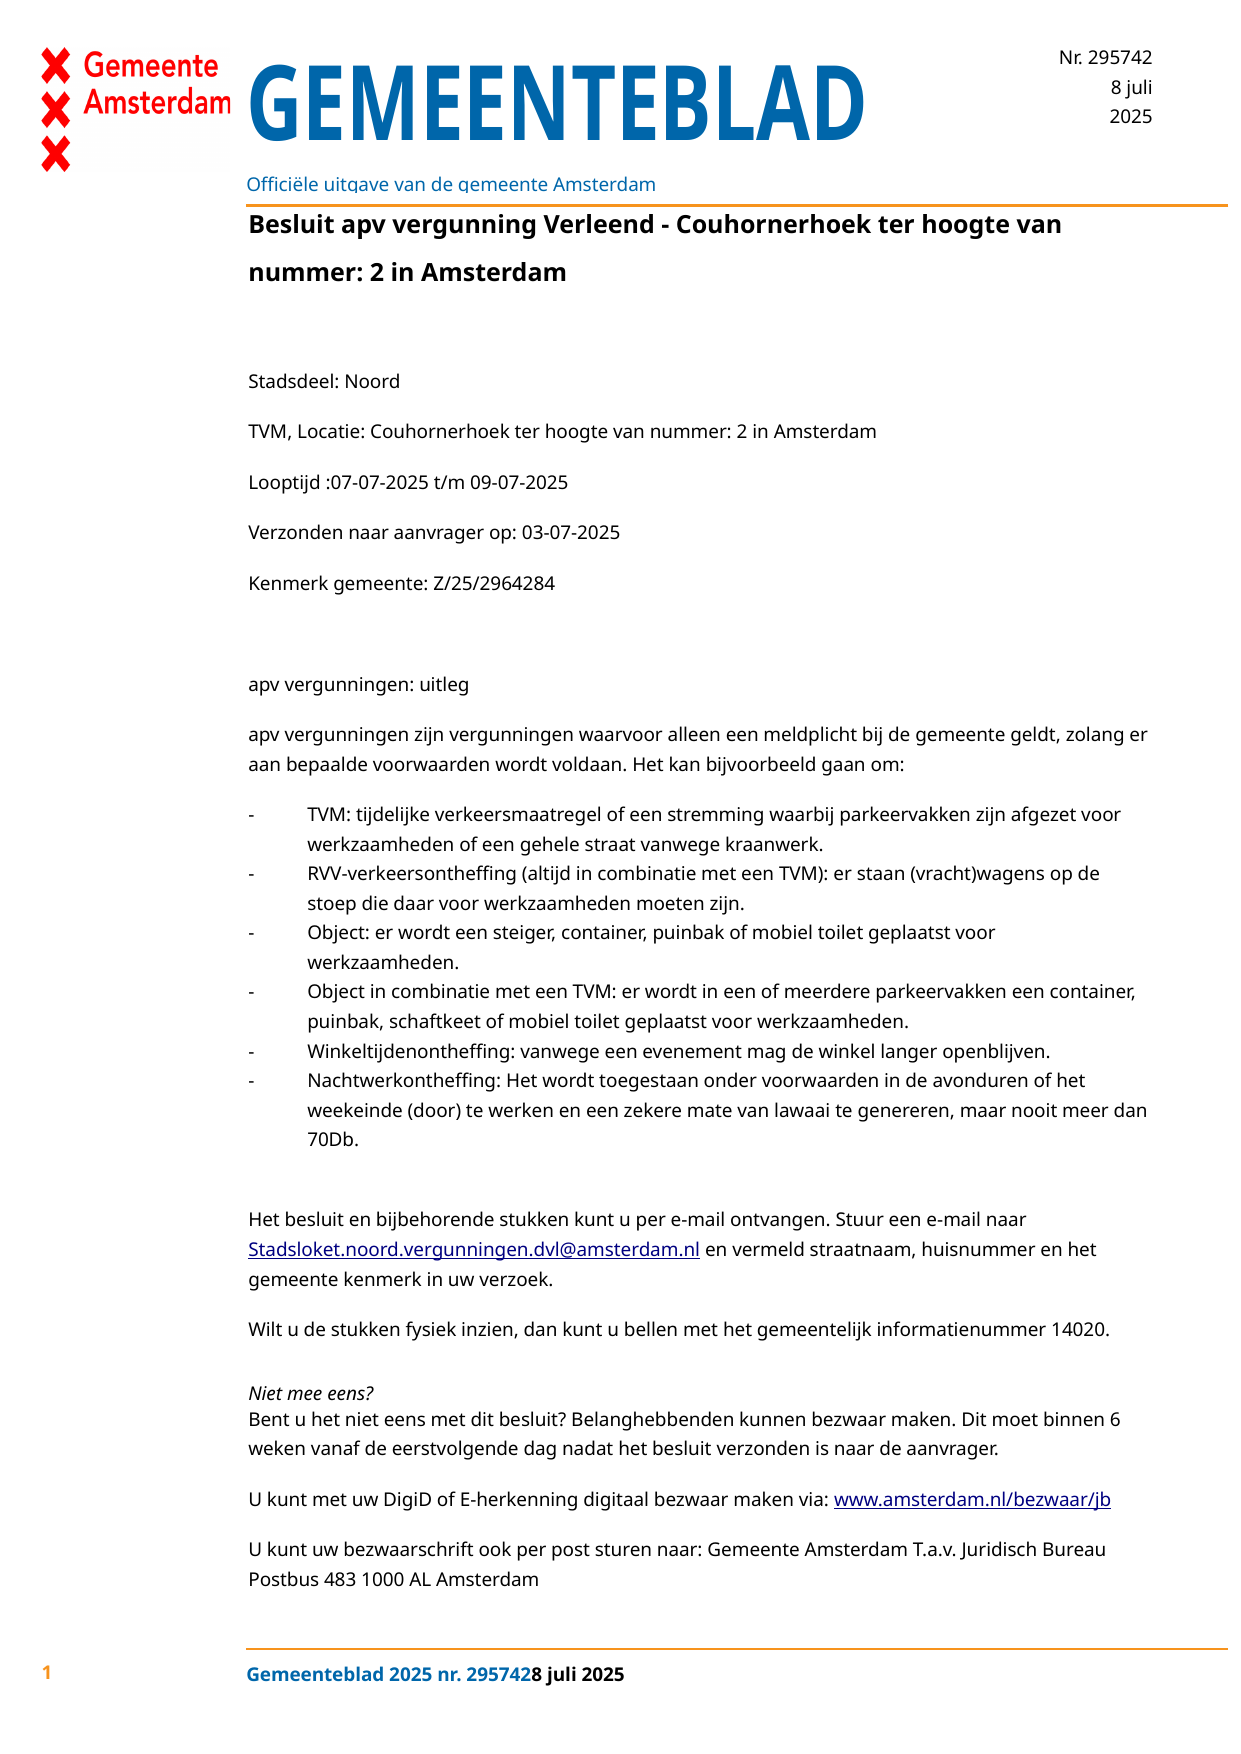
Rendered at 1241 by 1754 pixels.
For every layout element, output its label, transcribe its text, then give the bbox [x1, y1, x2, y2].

list Object in combinatie met een TVM: er wordt in een of meerdere parkeervakken een container, puinbak, schaftkeet of mobiel toilet geplaatst voor werkzaamheden. [248, 979, 1152, 1034]
text Verzonden naar aanvrager op: 03-07-2025 [248, 519, 1152, 545]
text U kunt met uw DigiD of E-herkenning digitaal bezwaar maken via: www.amsterdam.nl/bezwaar/jb [248, 1486, 1152, 1512]
list RVV-verkeersontheffing (altijd in combinatie met een TVM): er staan (vracht)wagens op de stoep die daar voor werkzaamheden moeten zijn. [248, 860, 1152, 916]
list Object: er wordt een steiger, container, puinbak of mobiel toilet geplaatst voor werkzaamheden. [248, 919, 1152, 975]
picture [41, 47, 231, 172]
text Looptijd :07-07-2025 t/m 09-07-2025 [248, 469, 1152, 495]
text Wilt u de stukken fysiek inzien, dan kunt u bellen met het gemeentelijk informatienummer 14020. [248, 1316, 1152, 1342]
list Winkeltijdenontheffing: vanwege een evenement mag de winkel langer openblijven. [248, 1038, 1152, 1064]
text Besluit apv vergunning Verleend - Couhornerhoek ter hoogte van nummer: 2 in Amsterdam [248, 207, 1152, 288]
text TVM, Locatie: Couhornerhoek ter hoogte van nummer: 2 in Amsterdam [248, 419, 1152, 444]
text apv vergunningen zijn vergunningen waarvoor alleen een meldplicht bij de gemeente geldt, zolang er aan bepaalde voorwaarden wordt voldaan. Het kan bijvoorbeeld gaan om: [248, 721, 1152, 777]
list Nachtwerkontheffing: Het wordt toegestaan onder voorwaarden in de avonduren of het weekeinde (door) te werken en een zekere mate van lawaai te genereren, maar nooit meer dan 70Db. [248, 1067, 1152, 1152]
list TVM: tijdelijke verkeersmaatregel of een stremming waarbij parkeervakken zijn afgezet voor werkzaamheden of een gehele straat vanwege kraanwerk. [248, 801, 1152, 857]
text Kenmerk gemeente: Z/25/2964284 [248, 570, 1152, 596]
text Niet mee eens? [248, 1380, 1152, 1406]
text U kunt uw bezwaarschrift ook per post sturen naar: Gemeente Amsterdam T.a.v. Juridisch Bureau Postbus 483 1000 AL Amsterdam [248, 1536, 1152, 1592]
text Het besluit en bijbehorende stukken kunt u per e-mail ontvangen. Stuur een e-mail naar Stadsloket.noord.vergunningen.dvl@amsterdam.nl en vermeld straatnaam, huisnummer en het gemeente kenmerk in uw verzoek. [248, 1207, 1152, 1292]
text apv vergunningen: uitleg [248, 671, 1152, 697]
text Stadsdeel: Noord [248, 368, 1152, 394]
text Bent u het niet eens met dit besluit? Belanghebbenden kunnen bezwaar maken. Dit moet binnen 6 weken vanaf de eerstvolgende dag nadat het besluit verzonden is naar de aanvrager. [248, 1406, 1152, 1461]
